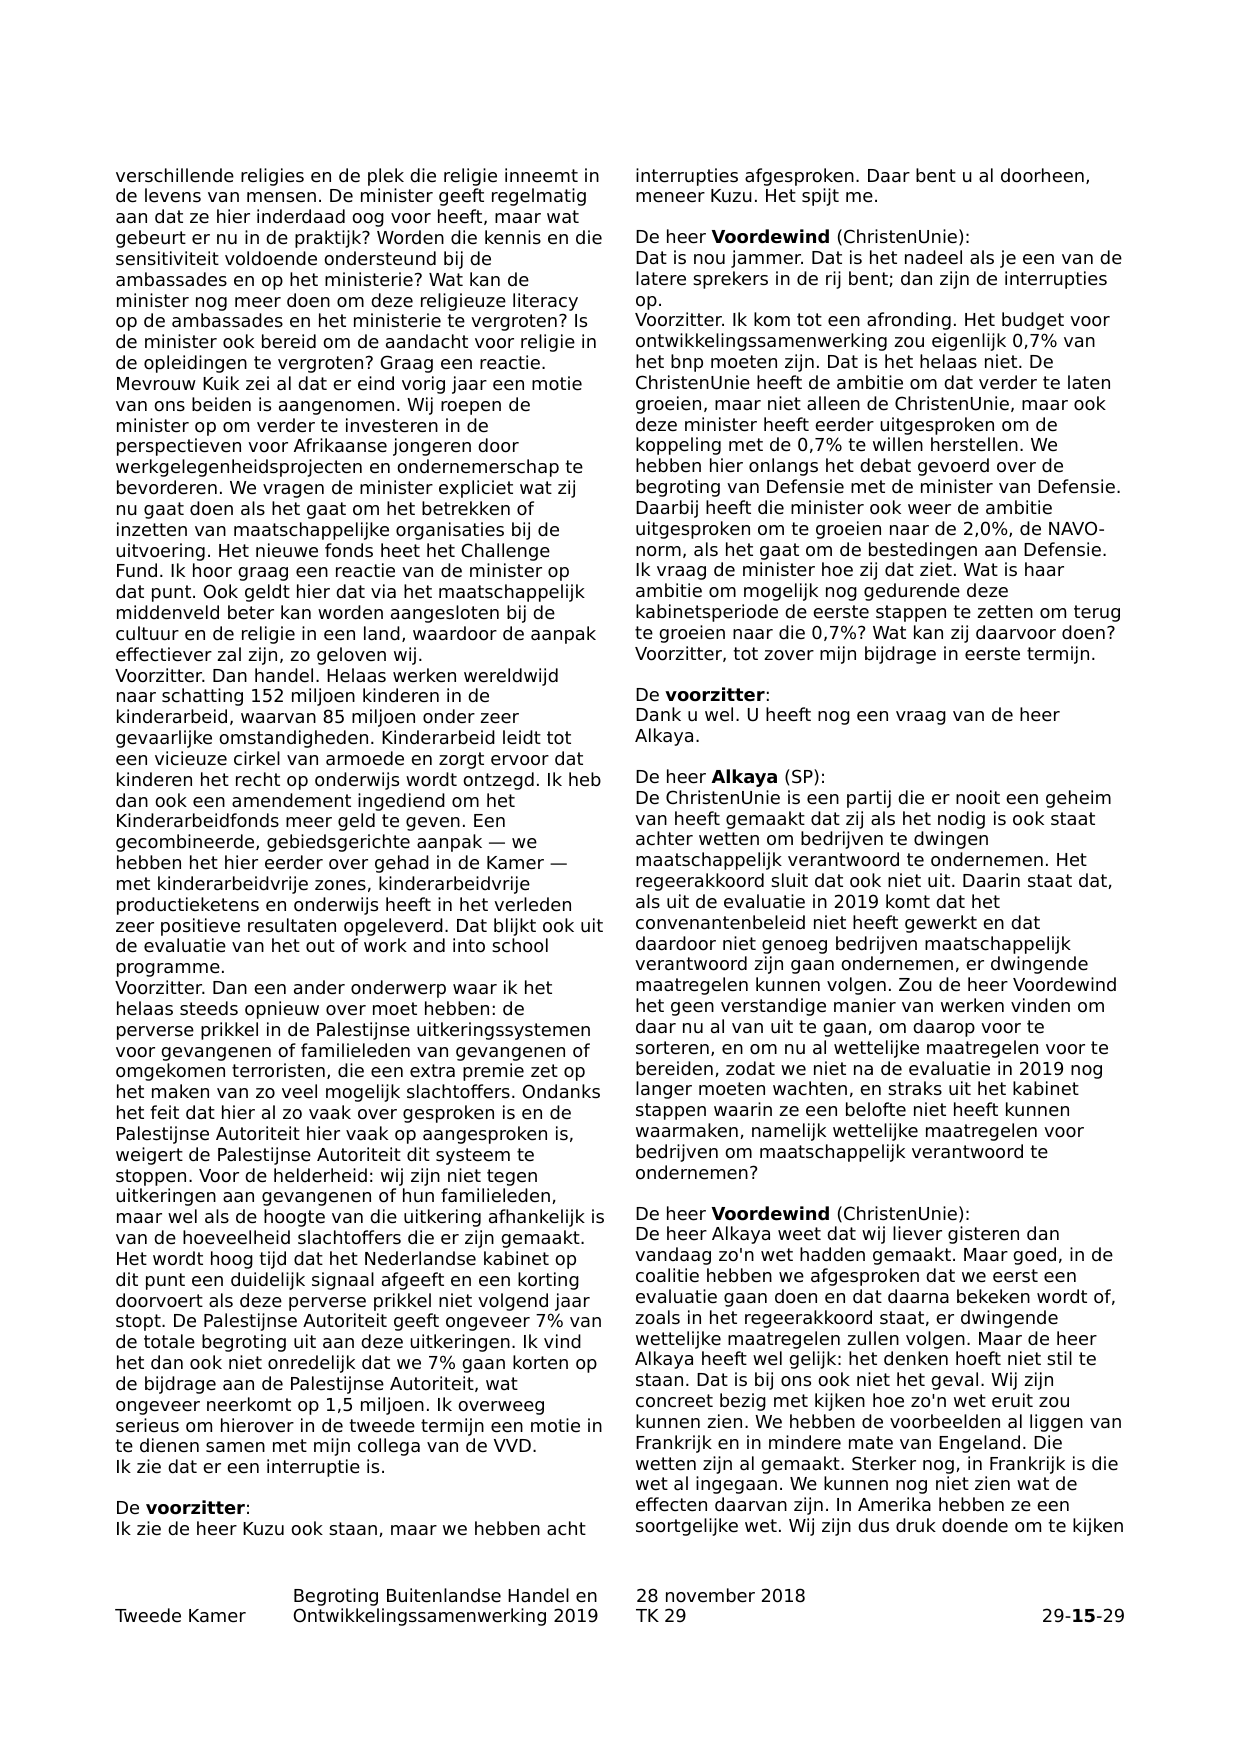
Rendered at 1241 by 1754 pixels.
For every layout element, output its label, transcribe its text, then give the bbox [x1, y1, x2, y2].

text De ChristenUnie is een partij die er nooit een geheim van heeft gemaakt dat zij als het nodig is ook staat achter wetten om bedrijven te dwingen maatschappelijk verantwoord te ondernemen. Het regeerakkoord sluit dat ook niet uit. Daarin staat dat, als uit de evaluatie in 2019 komt dat het convenantenbeleid niet heeft gewerkt en dat daardoor niet genoeg bedrijven maatschappelijk verantwoord zijn gaan ondernemen, er dwingende maatregelen kunnen volgen. Zou de heer Voordewind het geen verstandige manier van werken vinden om daar nu al van uit te gaan, om daarop voor te sorteren, en om nu al wettelijke maatregelen voor te bereiden, zodat we niet na de evaluatie in 2019 nog langer moeten wachten, en straks uit het kabinet stappen waarin ze een belofte niet heeft kunnen waarmaken, namelijk wettelijke maatregelen voor bedrijven om maatschappelijk verantwoord te ondernemen? [635, 787, 1125, 1183]
text De heer Voordewind (ChristenUnie): [635, 1203, 1125, 1224]
text interrupties afgesproken. Daar bent u al doorheen, meneer Kuzu. Het spijt me. [635, 165, 1125, 207]
text De heer Voordewind (ChristenUnie): [635, 227, 1125, 248]
text Voorzitter. Dan een ander onderwerp waar ik het helaas steeds opnieuw over moet hebben: de perverse prikkel in de Palestijnse uitkeringssystemen voor gevangenen of familieleden van gevangenen of omgekomen terroristen, die een extra premie zet op het maken van zo veel mogelijk slachtoffers. Ondanks het feit dat hier al zo vaak over gesproken is en de Palestijnse Autoriteit hier vaak op aangesproken is, weigert de Palestijnse Autoriteit dit systeem te stoppen. Voor de helderheid: wij zijn niet tegen uitkeringen aan gevangenen of hun familieleden, maar wel als de hoogte van die uitkering afhankelijk is van de hoeveelheid slachtoffers die er zijn gemaakt. Het wordt hoog tijd dat het Nederlandse kabinet op dit punt een duidelijk signaal afgeeft en een korting doorvoert als deze perverse prikkel niet volgend jaar stopt. De Palestijnse Autoriteit geeft ongeveer 7% van de totale begroting uit aan deze uitkeringen. Ik vind het dan ook niet onredelijk dat we 7% gaan korten op de bijdrage aan de Palestijnse Autoriteit, wat ongeveer neerkomt op 1,5 miljoen. Ik overweeg serieus om hierover in de tweede termijn een motie in te dienen samen met mijn collega van de VVD. [115, 978, 605, 1457]
text Voorzitter. Ik kom tot een afronding. Het budget voor ontwikkelingssamenwerking zou eigenlijk 0,7% van het bnp moeten zijn. Dat is het helaas niet. De ChristenUnie heeft de ambitie om dat verder te laten groeien, maar niet alleen de ChristenUnie, maar ook deze minister heeft eerder uitgesproken om de koppeling met de 0,7% te willen herstellen. We hebben hier onlangs het debat gevoerd over de begroting van Defensie met de minister van Defensie. Daarbij heeft die minister ook weer de ambitie uitgesproken om te groeien naar de 2,0%, de NAVO-norm, als het gaat om de bestedingen aan Defensie. Ik vraag de minister hoe zij dat ziet. Wat is haar ambitie om mogelijk nog gedurende deze kabinetsperiode de eerste stappen te zetten om terug te groeien naar die 0,7%? Wat kan zij daarvoor doen? [635, 310, 1125, 643]
text De heer Alkaya weet dat wij liever gisteren dan vandaag zo'n wet hadden gemaakt. Maar goed, in de coalitie hebben we afgesproken dat we eerst een evaluatie gaan doen en dat daarna bekeken wordt of, zoals in het regeerakkoord staat, er dwingende wettelijke maatregelen zullen volgen. Maar de heer Alkaya heeft wel gelijk: het denken hoeft niet stil te staan. Dat is bij ons ook niet het geval. Wij zijn concreet bezig met kijken hoe zo'n wet eruit zou kunnen zien. We hebben de voorbeelden al liggen van Frankrijk en in mindere mate van Engeland. Die wetten zijn al gemaakt. Sterker nog, in Frankrijk is die wet al ingegaan. We kunnen nog niet zien wat de effecten daarvan zijn. In Amerika hebben ze een soortgelijke wet. Wij zijn dus druk doende om te kijken [635, 1224, 1125, 1537]
text De voorzitter: [115, 1498, 605, 1518]
text De voorzitter: [635, 684, 1125, 705]
text Ik zie de heer Kuzu ook staan, maar we hebben acht [115, 1518, 605, 1539]
text verschillende religies en de plek die religie inneemt in de levens van mensen. De minister geeft regelmatig aan dat ze hier inderdaad oog voor heeft, maar wat gebeurt er nu in de praktijk? Worden die kennis en die sensitiviteit voldoende ondersteund bij de ambassades en op het ministerie? Wat kan de minister nog meer doen om deze religieuze literacy op de ambassades en het ministerie te vergroten? Is de minister ook bereid om de aandacht voor religie in de opleidingen te vergroten? Graag een reactie. [115, 165, 605, 374]
text Dank u wel. U heeft nog een vraag van de heer Alkaya. [635, 705, 1125, 747]
text Mevrouw Kuik zei al dat er eind vorig jaar een motie van ons beiden is aangenomen. Wij roepen de minister op om verder te investeren in de perspectieven voor Afrikaanse jongeren door werkgelegenheidsprojecten en ondernemerschap te bevorderen. We vragen de minister expliciet wat zij nu gaat doen als het gaat om het betrekken of inzetten van maatschappelijke organisaties bij de uitvoering. Het nieuwe fonds heet het Challenge Fund. Ik hoor graag een reactie van de minister op dat punt. Ook geldt hier dat via het maatschappelijk middenveld beter kan worden aangesloten bij de cultuur en de religie in een land, waardoor de aanpak effectiever zal zijn, zo geloven wij. [115, 374, 605, 665]
text Ik zie dat er een interruptie is. [115, 1457, 605, 1478]
text Dat is nou jammer. Dat is het nadeel als je een van de latere sprekers in de rij bent; dan zijn de interrupties op. [635, 248, 1125, 310]
text Voorzitter, tot zover mijn bijdrage in eerste termijn. [635, 643, 1125, 664]
text Voorzitter. Dan handel. Helaas werken wereldwijd naar schatting 152 miljoen kinderen in de kinderarbeid, waarvan 85 miljoen onder zeer gevaarlijke omstandigheden. Kinderarbeid leidt tot een vicieuze cirkel van armoede en zorgt ervoor dat kinderen het recht op onderwijs wordt ontzegd. Ik heb dan ook een amendement ingediend om het Kinderarbeidfonds meer geld te geven. Een gecombineerde, gebiedsgerichte aanpak — we hebben het hier eerder over gehad in de Kamer — met kinderarbeidvrije zones, kinderarbeidvrije productieketens en onderwijs heeft in het verleden zeer positieve resultaten opgeleverd. Dat blijkt ook uit de evaluatie van het out of work and into school programme. [115, 665, 605, 978]
text De heer Alkaya (SP): [635, 767, 1125, 787]
